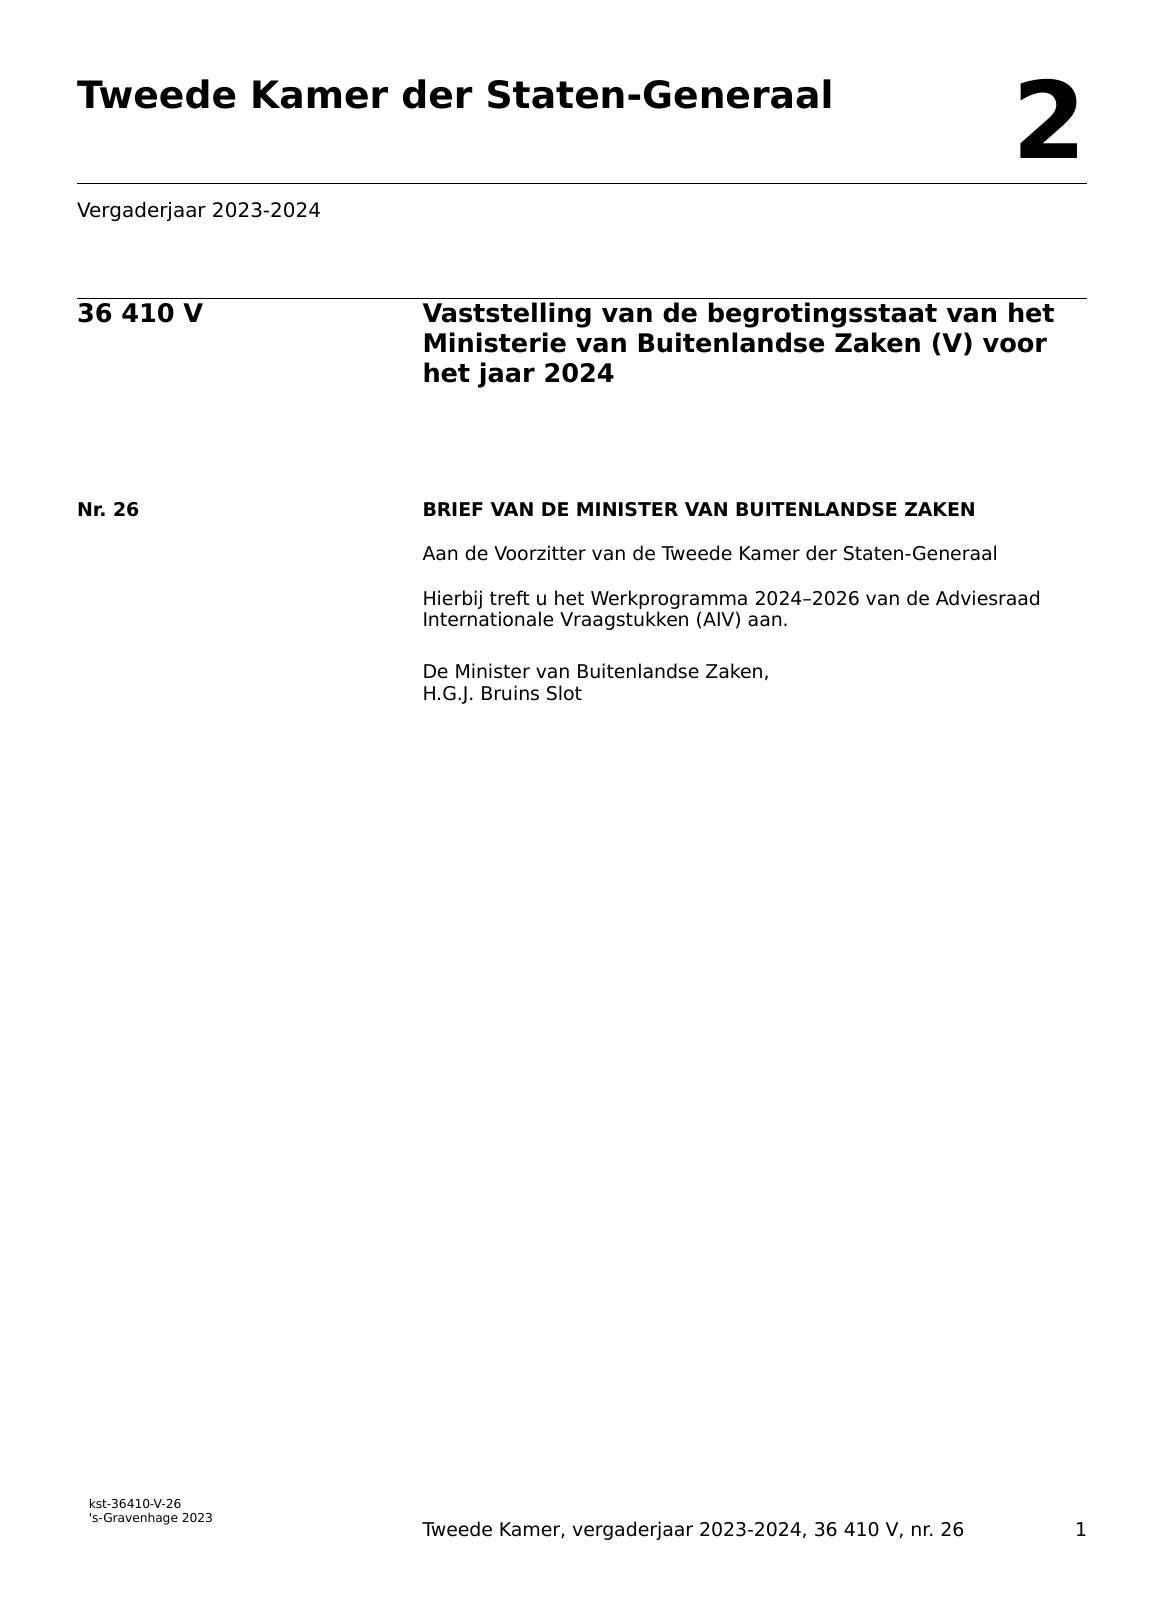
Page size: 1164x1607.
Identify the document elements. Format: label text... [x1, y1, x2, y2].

table_header Tweede Kamer der Staten-Generaal [77, 59, 886, 183]
table_header 2 [886, 59, 1087, 183]
text De Minister van Buitenlandse Zaken, H.G.J. Bruins Slot [422, 661, 1087, 705]
text Hierbij treft u het Werkprogramma 2024–2026 van de Adviesraad Internationale Vraagstukken (AIV) aan. [422, 587, 1087, 631]
table_cell Vergaderjaar 2023-2024 [77, 184, 1087, 298]
text 's-Gravenhage 2023 [88, 1511, 323, 1525]
text kst-36410-V-26 [88, 1497, 323, 1511]
text Aan de Voorzitter van de Tweede Kamer der Staten-Generaal [422, 543, 1087, 565]
subtitle Nr. 26 BRIEF VAN DE MINISTER VAN BUITENLANDSE ZAKEN [77, 499, 1087, 521]
subtitle 36 410 V Vaststelling van de begrotingsstaat van het Ministerie van Buitenlandse Zaken (V) voor het jaar 2024 [77, 299, 1087, 388]
